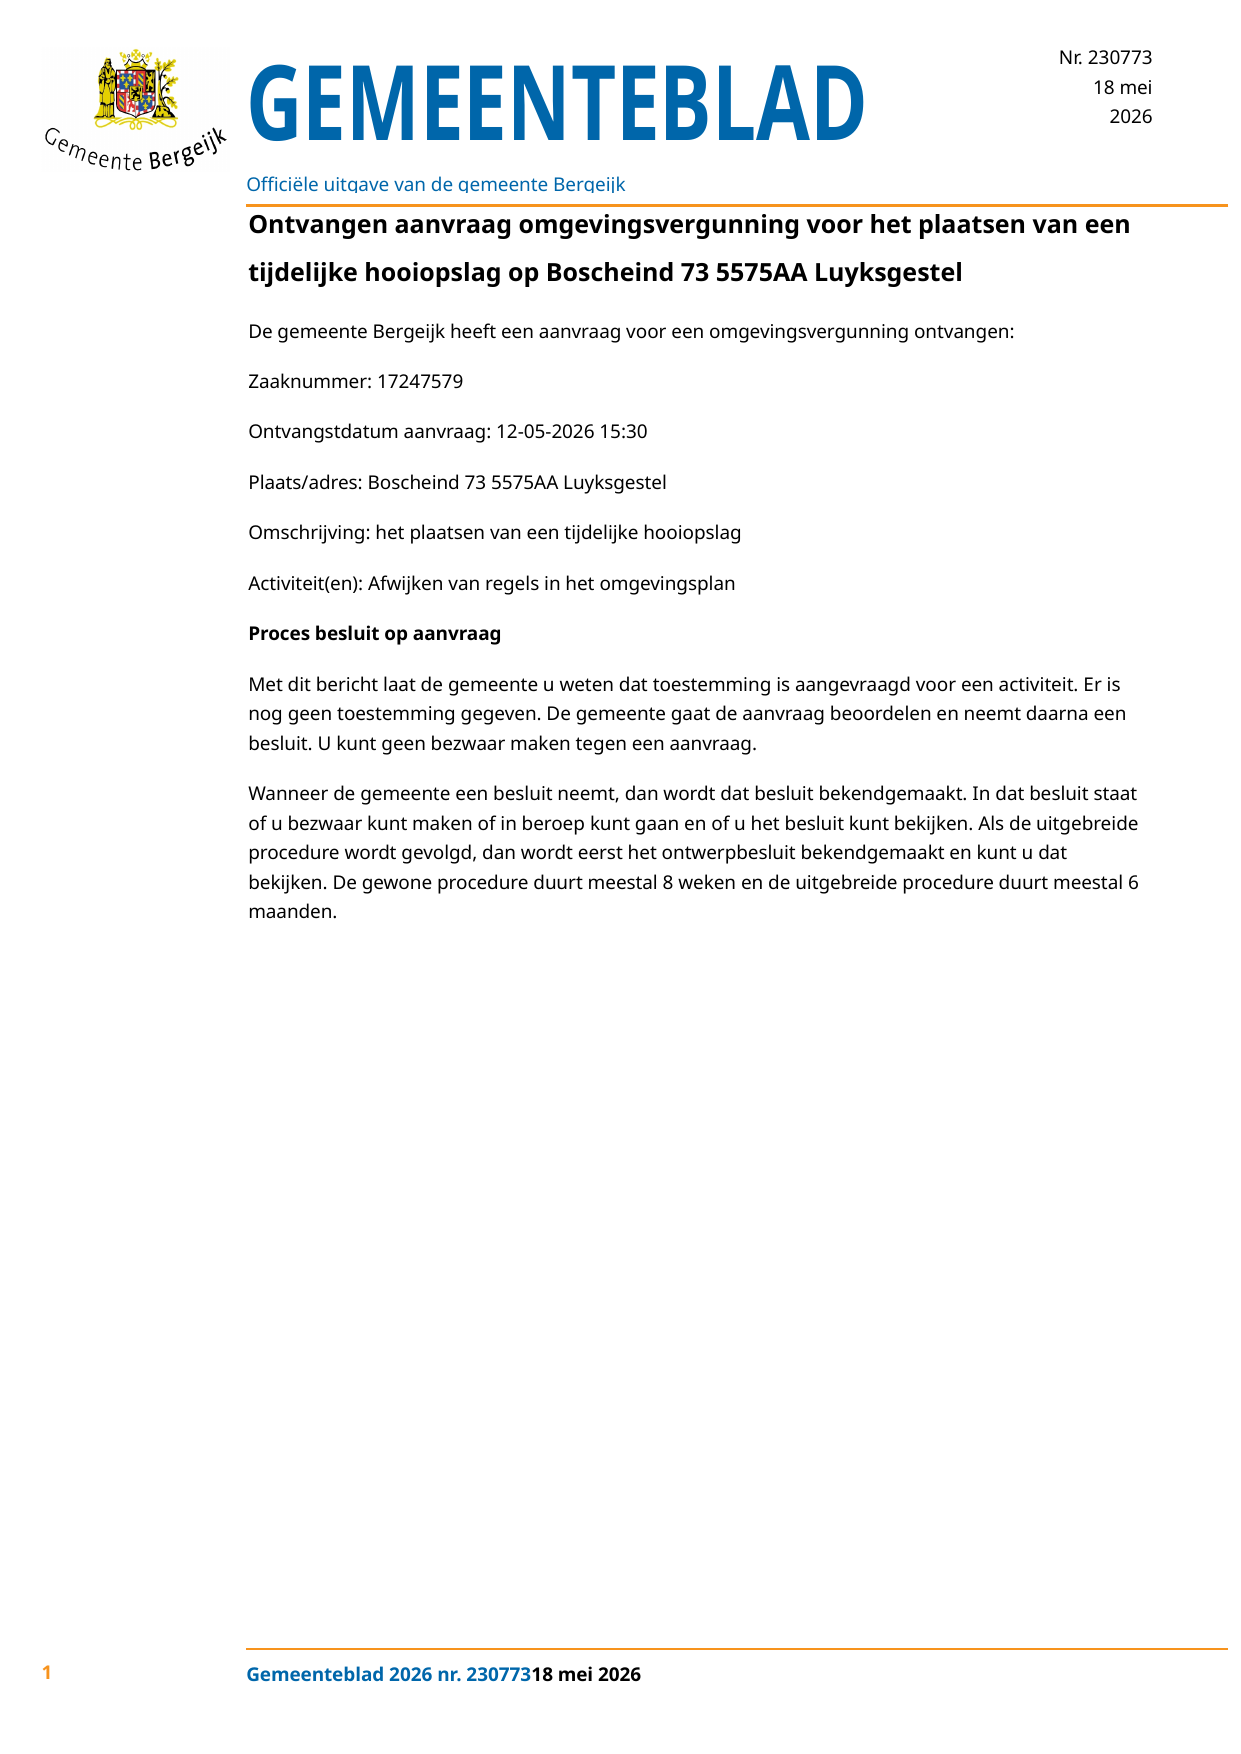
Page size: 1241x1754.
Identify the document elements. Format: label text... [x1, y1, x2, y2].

text Ontvangen aanvraag omgevingsvergunning voor het plaatsen van een tijdelijke hooiopslag op Boscheind 73 5575AA Luyksgestel [248, 207, 1152, 288]
text Wanneer de gemeente een besluit neemt, dan wordt dat besluit bekendgemaakt. In dat besluit staat of u bezwaar kunt maken of in beroep kunt gaan en of u het besluit kunt bekijken. Als de uitgebreide procedure wordt gevolgd, dan wordt eerst het ontwerpbesluit bekendgemaakt en kunt u dat bekijken. De gewone procedure duurt meestal 8 weken en de uitgebreide procedure duurt meestal 6 maanden. [248, 780, 1152, 924]
picture [41, 47, 231, 172]
text Proces besluit op aanvraag [248, 620, 1152, 646]
text Omschrijving: het plaatsen van een tijdelijke hooiopslag [248, 519, 1152, 545]
text Zaaknummer: 17247579 [248, 368, 1152, 394]
text Plaats/adres: Boscheind 73 5575AA Luyksgestel [248, 469, 1152, 495]
text Ontvangstdatum aanvraag: 12-05-2026 15:30 [248, 419, 1152, 444]
text Activiteit(en): Afwijken van regels in het omgevingsplan [248, 570, 1152, 596]
text De gemeente Bergeijk heeft een aanvraag voor een omgevingsvergunning ontvangen: [248, 318, 1152, 344]
text Met dit bericht laat de gemeente u weten dat toestemming is aangevraagd voor een activiteit. Er is nog geen toestemming gegeven. De gemeente gaat de aanvraag beoordelen en neemt daarna een besluit. U kunt geen bezwaar maken tegen een aanvraag. [248, 671, 1152, 756]
